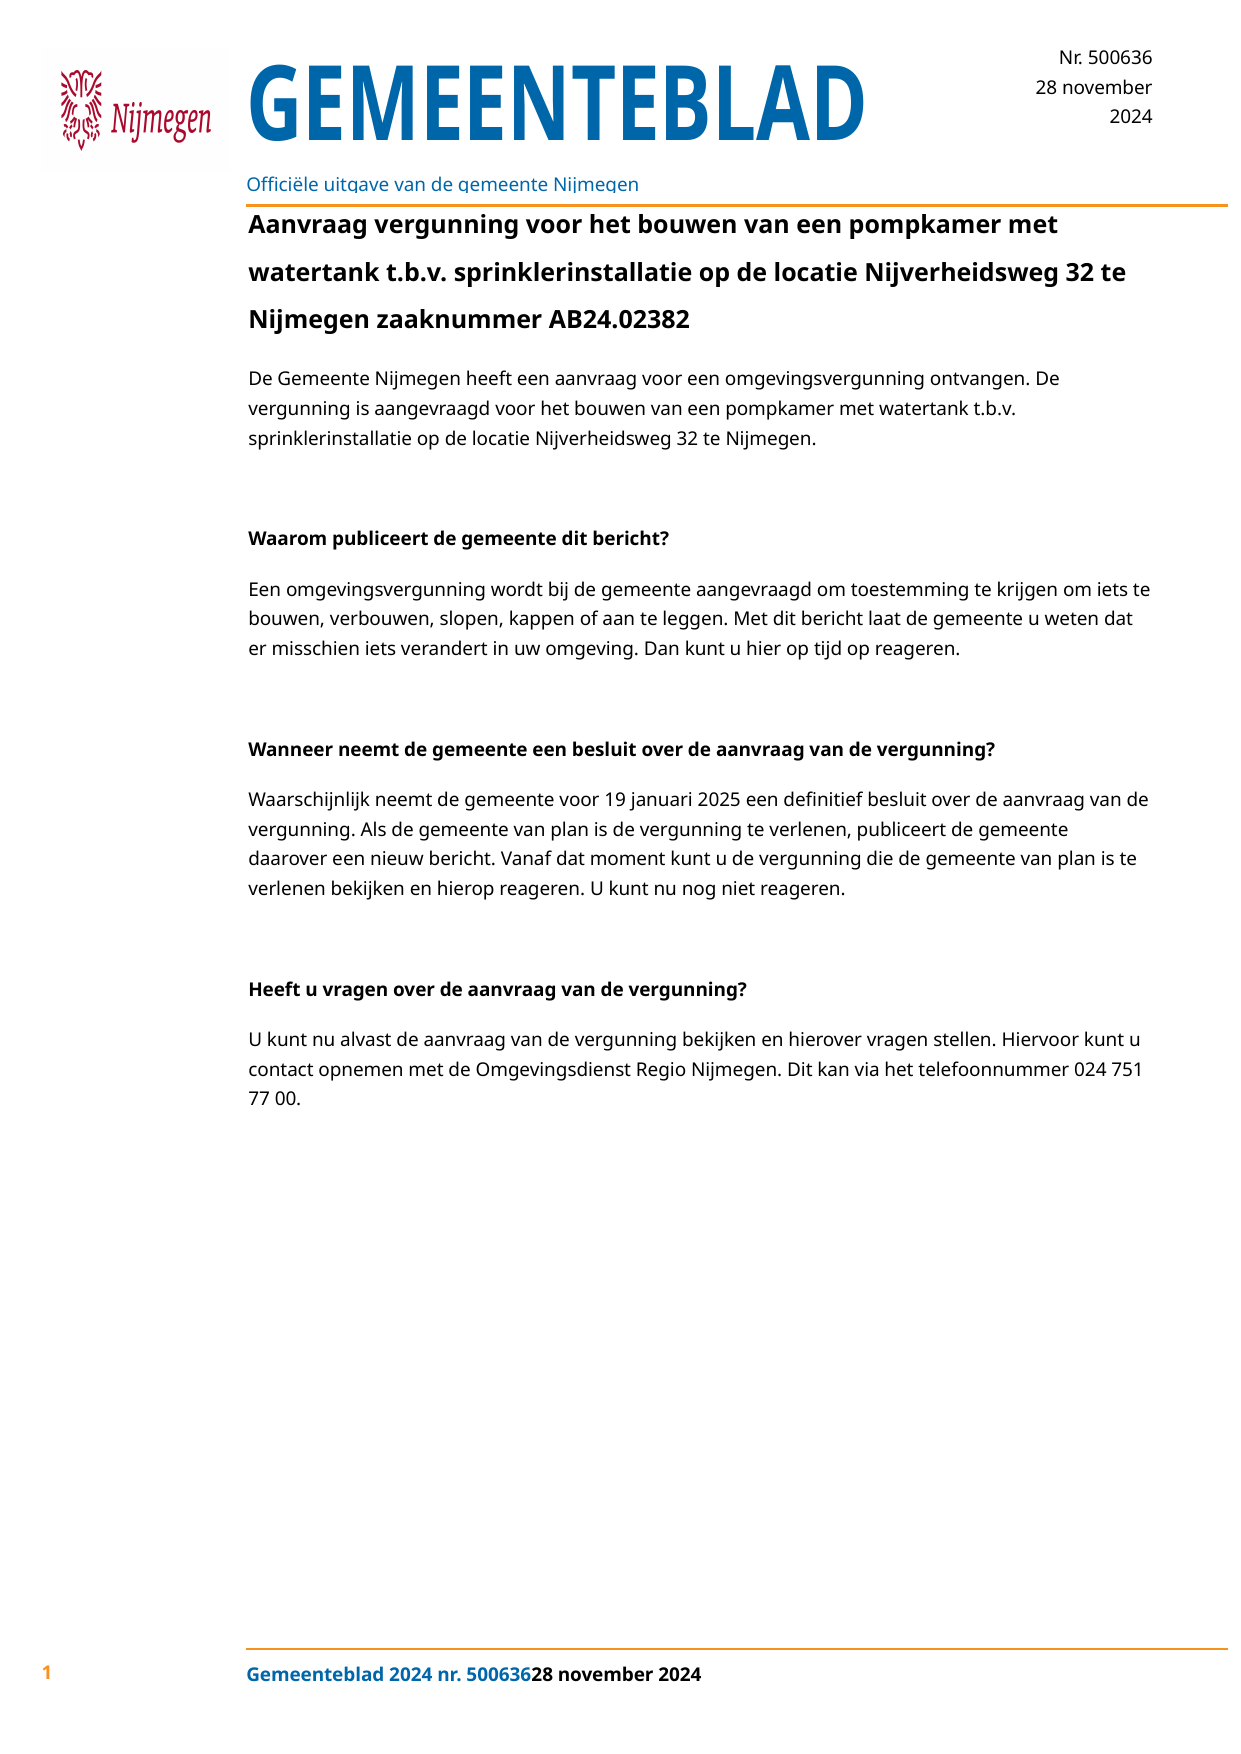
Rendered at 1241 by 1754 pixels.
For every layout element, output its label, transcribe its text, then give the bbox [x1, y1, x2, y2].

text U kunt nu alvast de aanvraag van de vergunning bekijken en hierover vragen stellen. Hiervoor kunt u contact opnemen met de Omgevingsdienst Regio Nijmegen. Dit kan via het telefoonnummer 024 751 77 00. [248, 1026, 1152, 1111]
text Waarom publiceert de gemeente dit bericht? [248, 526, 1152, 551]
text Aanvraag vergunning voor het bouwen van een pompkamer met watertank t.b.v. sprinklerinstallatie op de locatie Nijverheidsweg 32 te Nijmegen zaaknummer AB24.02382 [248, 207, 1152, 336]
text Heeft u vragen over de aanvraag van de vergunning? [248, 976, 1152, 1002]
text Een omgevingsvergunning wordt bij de gemeente aangevraagd om toestemming te krijgen om iets te bouwen, verbouwen, slopen, kappen of aan te leggen. Met dit bericht laat de gemeente u weten dat er misschien iets verandert in uw omgeving. Dan kunt u hier op tijd op reageren. [248, 576, 1152, 661]
text De Gemeente Nijmegen heeft een aanvraag voor een omgevingsvergunning ontvangen. De vergunning is aangevraagd voor het bouwen van een pompkamer met watertank t.b.v. sprinklerinstallatie op de locatie Nijverheidsweg 32 te Nijmegen. [248, 366, 1152, 450]
text Wanneer neemt de gemeente een besluit over de aanvraag van de vergunning? [248, 736, 1152, 762]
text Waarschijnlijk neemt de gemeente voor 19 januari 2025 een definitief besluit over de aanvraag van de vergunning. Als de gemeente van plan is de vergunning te verlenen, publiceert de gemeente daarover een nieuw bericht. Vanaf dat moment kunt u de vergunning die de gemeente van plan is te verlenen bekijken en hierop reageren. U kunt nu nog niet reageren. [248, 786, 1152, 901]
picture [41, 47, 231, 172]
